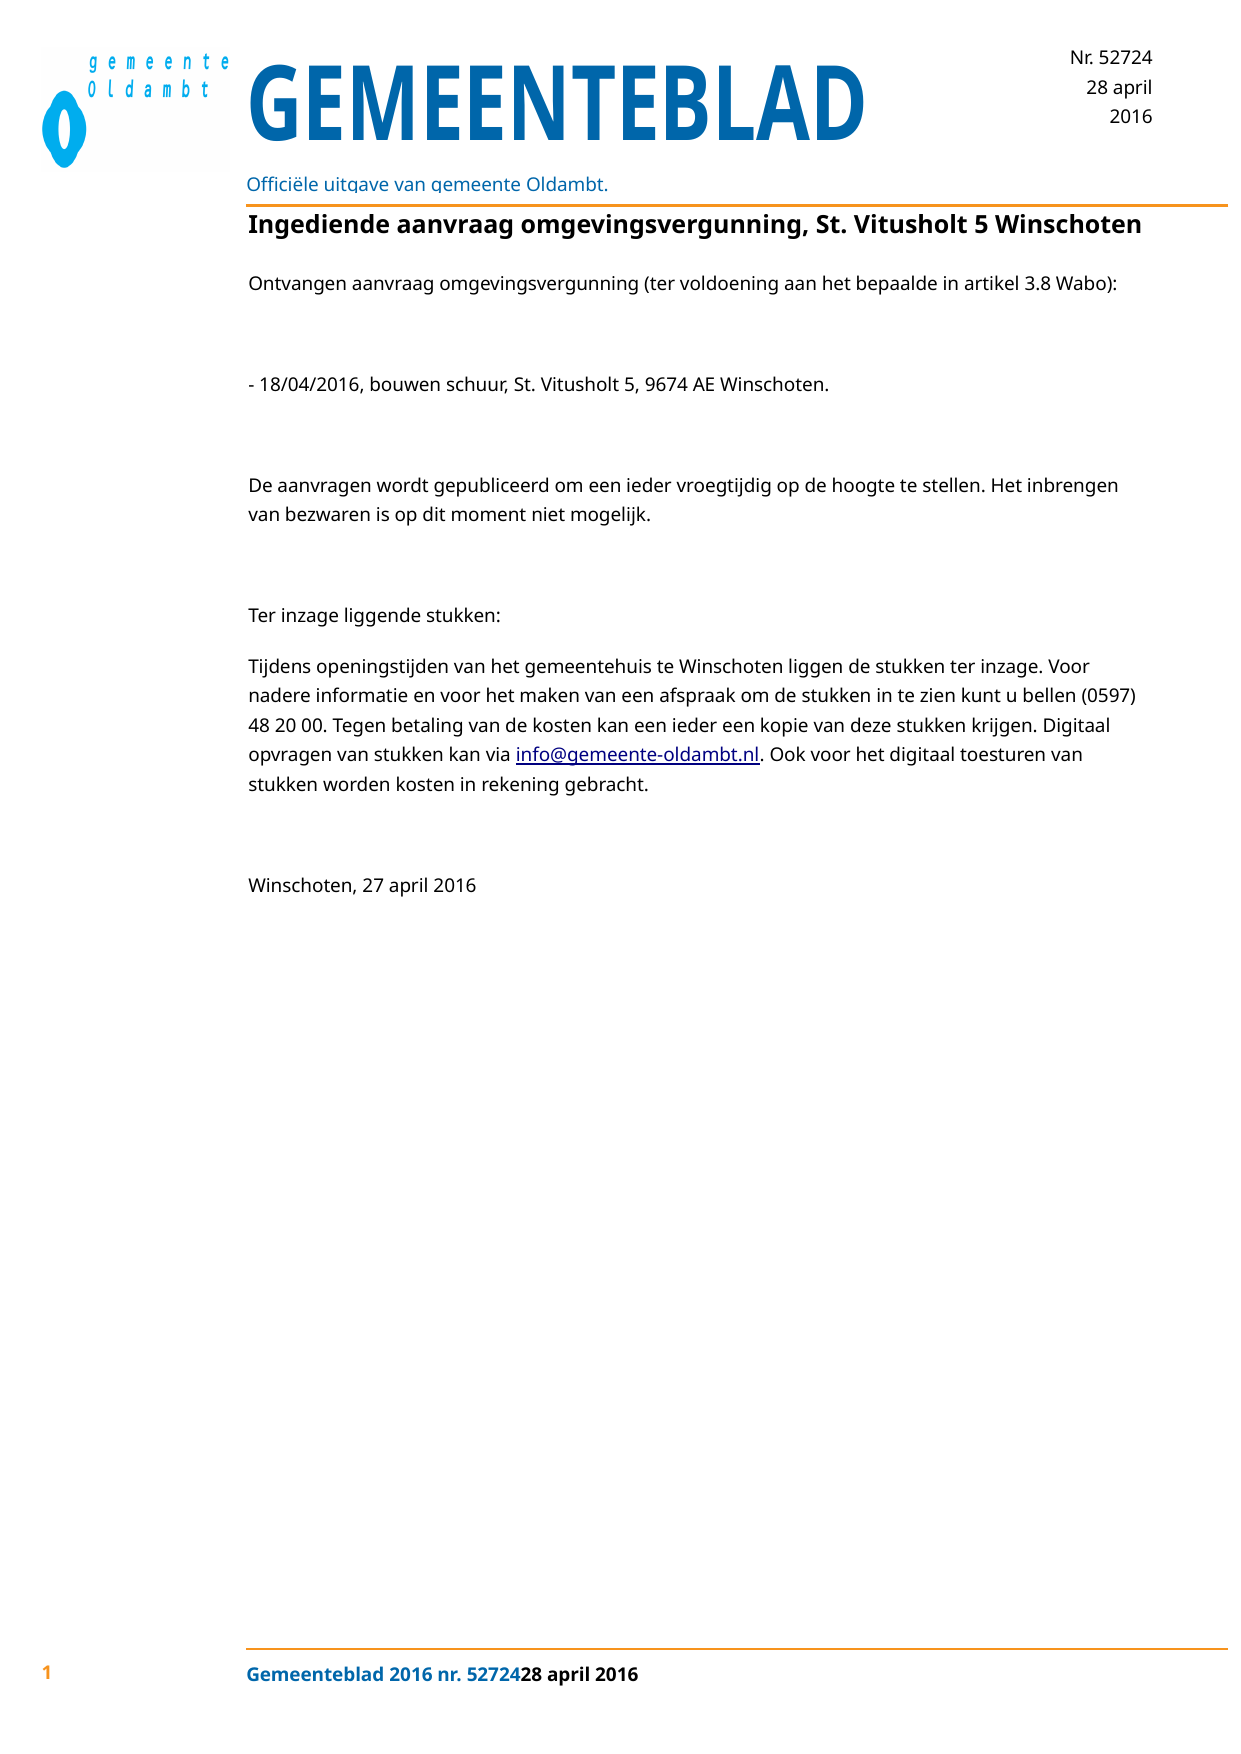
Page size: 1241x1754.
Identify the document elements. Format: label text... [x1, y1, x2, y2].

text Winschoten, 27 april 2016 [248, 872, 1152, 898]
text Ter inzage liggende stukken: [248, 602, 1152, 628]
text - 18/04/2016, bouwen schuur, St. Vitusholt 5, 9674 AE Winschoten. [248, 371, 1152, 397]
text De aanvragen wordt gepubliceerd om een ieder vroegtijdig op de hoogte te stellen. Het inbrengen van bezwaren is op dit moment niet mogelijk. [248, 472, 1152, 527]
text Tijdens openingstijden van het gemeentehuis te Winschoten liggen de stukken ter inzage. Voor nadere informatie en voor het maken van een afspraak om de stukken in te zien kunt u bellen (0597) 48 20 00. Tegen betaling van de kosten kan een ieder een kopie van deze stukken krijgen. Digitaal opvragen van stukken kan via info@gemeente-oldambt.nl. Ook voor het digitaal toesturen van stukken worden kosten in rekening gebracht. [248, 653, 1152, 797]
text Ingediende aanvraag omgevingsvergunning, St. Vitusholt 5 Winschoten [248, 207, 1152, 241]
text Ontvangen aanvraag omgevingsvergunning (ter voldoening aan het bepaalde in artikel 3.8 Wabo): [248, 270, 1152, 296]
picture [41, 47, 231, 172]
